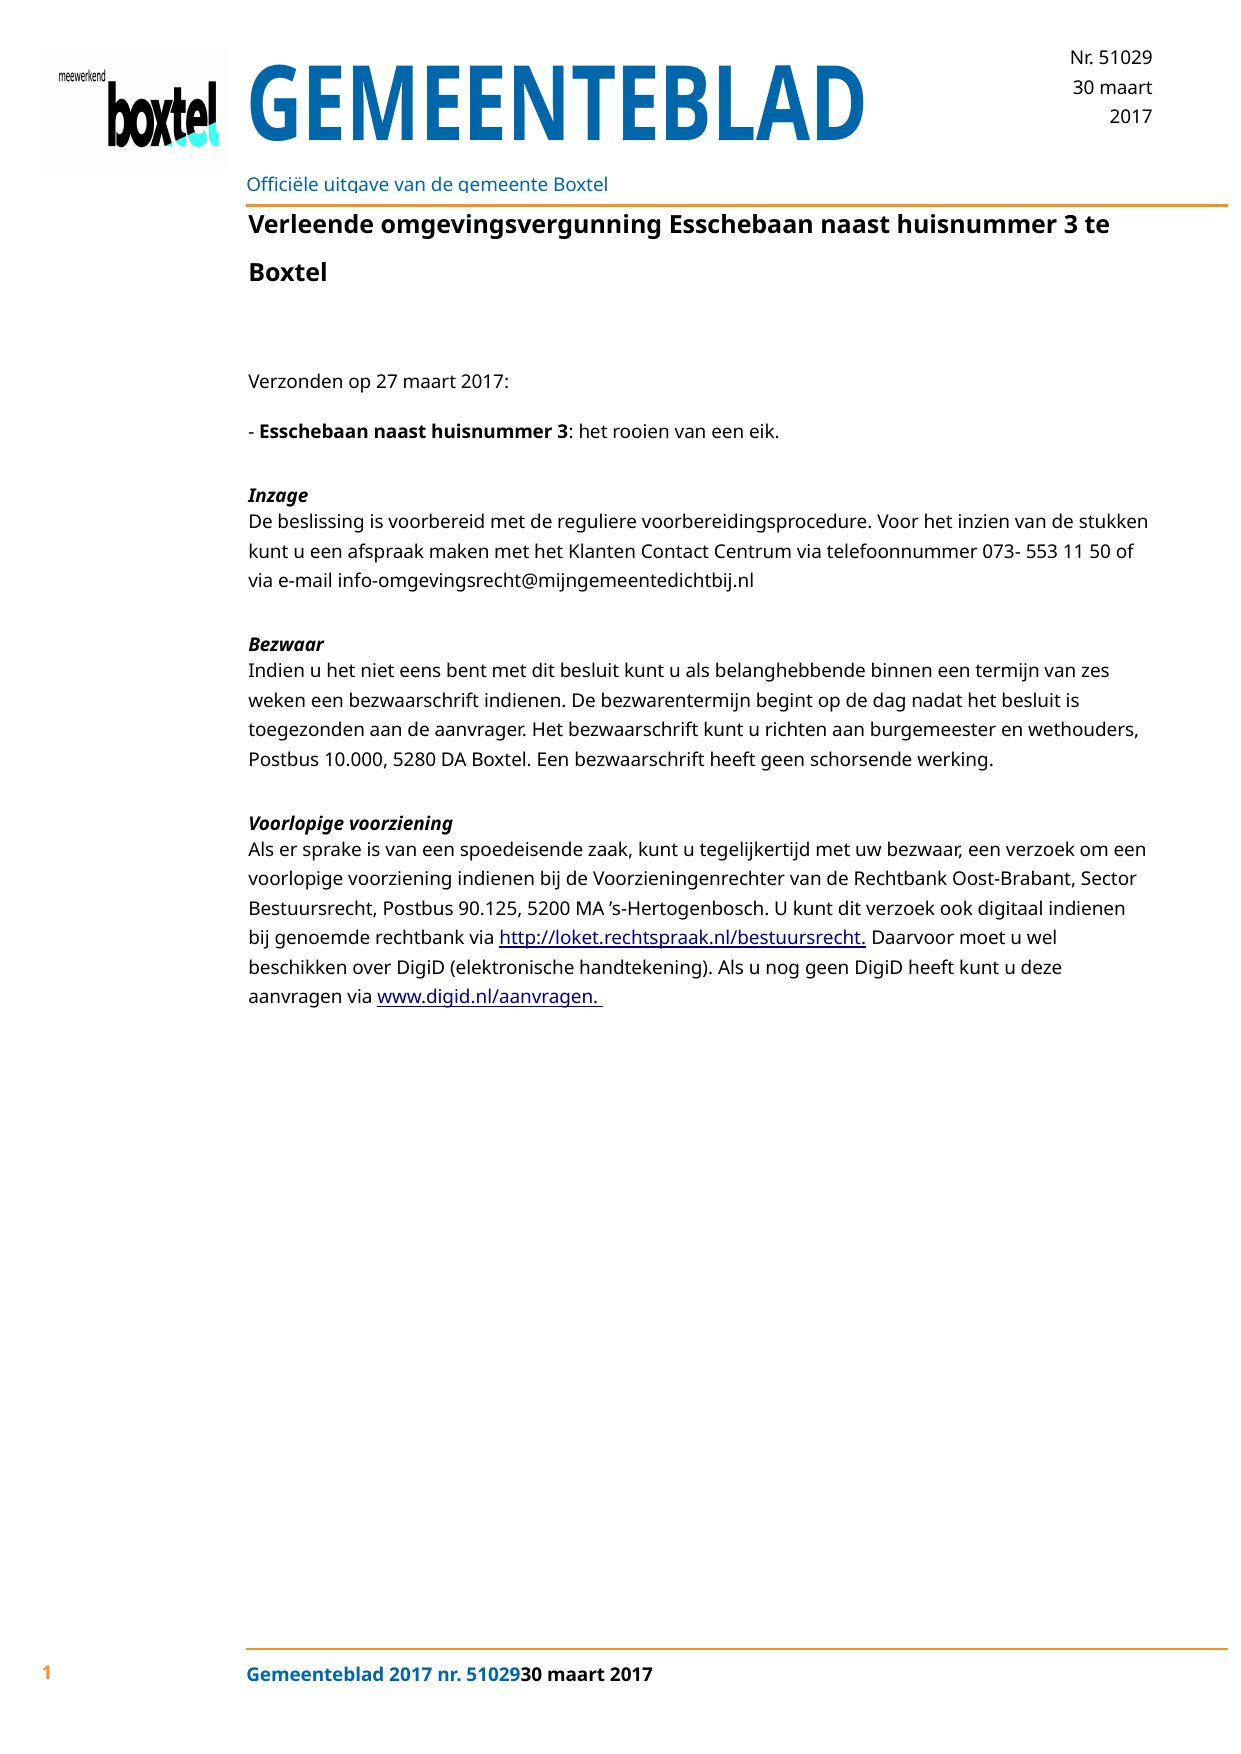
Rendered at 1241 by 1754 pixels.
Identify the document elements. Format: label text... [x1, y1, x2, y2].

text De beslissing is voorbereid met de reguliere voorbereidingsprocedure. Voor het inzien van de stukken kunt u een afspraak maken met het Klanten Contact Centrum via telefoonnummer 073- 553 11 50 of via e-mail info-omgevingsrecht@mijngemeentedichtbij.nl [248, 508, 1152, 593]
text - Esschebaan naast huisnummer 3: het rooien van een eik. [248, 419, 1152, 444]
picture [41, 47, 231, 172]
text Bezwaar [248, 632, 1152, 657]
text Verzonden op 27 maart 2017: [248, 368, 1152, 394]
text Indien u het niet eens bent met dit besluit kunt u als belanghebbende binnen een termijn van zes weken een bezwaarschrift indienen. De bezwarentermijn begint op de dag nadat het besluit is toegezonden aan de aanvrager. Het bezwaarschrift kunt u richten aan burgemeester en wethouders, Postbus 10.000, 5280 DA Boxtel. Een bezwaarschrift heeft geen schorsende werking. [248, 657, 1152, 772]
text Inzage [248, 483, 1152, 508]
text Als er sprake is van een spoedeisende zaak, kunt u tegelijkertijd met uw bezwaar, een verzoek om een voorlopige voorziening indienen bij de Voorzieningenrechter van de Rechtbank Oost-Brabant, Sector Bestuursrecht, Postbus 90.125, 5200 MA ’s-Hertogenbosch. U kunt dit verzoek ook digitaal indienen bij genoemde rechtbank via http://loket.rechtspraak.nl/bestuursrecht. Daarvoor moet u wel beschikken over DigiD (elektronische handtekening). Als u nog geen DigiD heeft kunt u deze aanvragen via www.digid.nl/aanvragen. [248, 836, 1152, 1009]
text Verleende omgevingsvergunning Esschebaan naast huisnummer 3 te Boxtel [248, 207, 1152, 288]
text Voorlopige voorziening [248, 810, 1152, 836]
